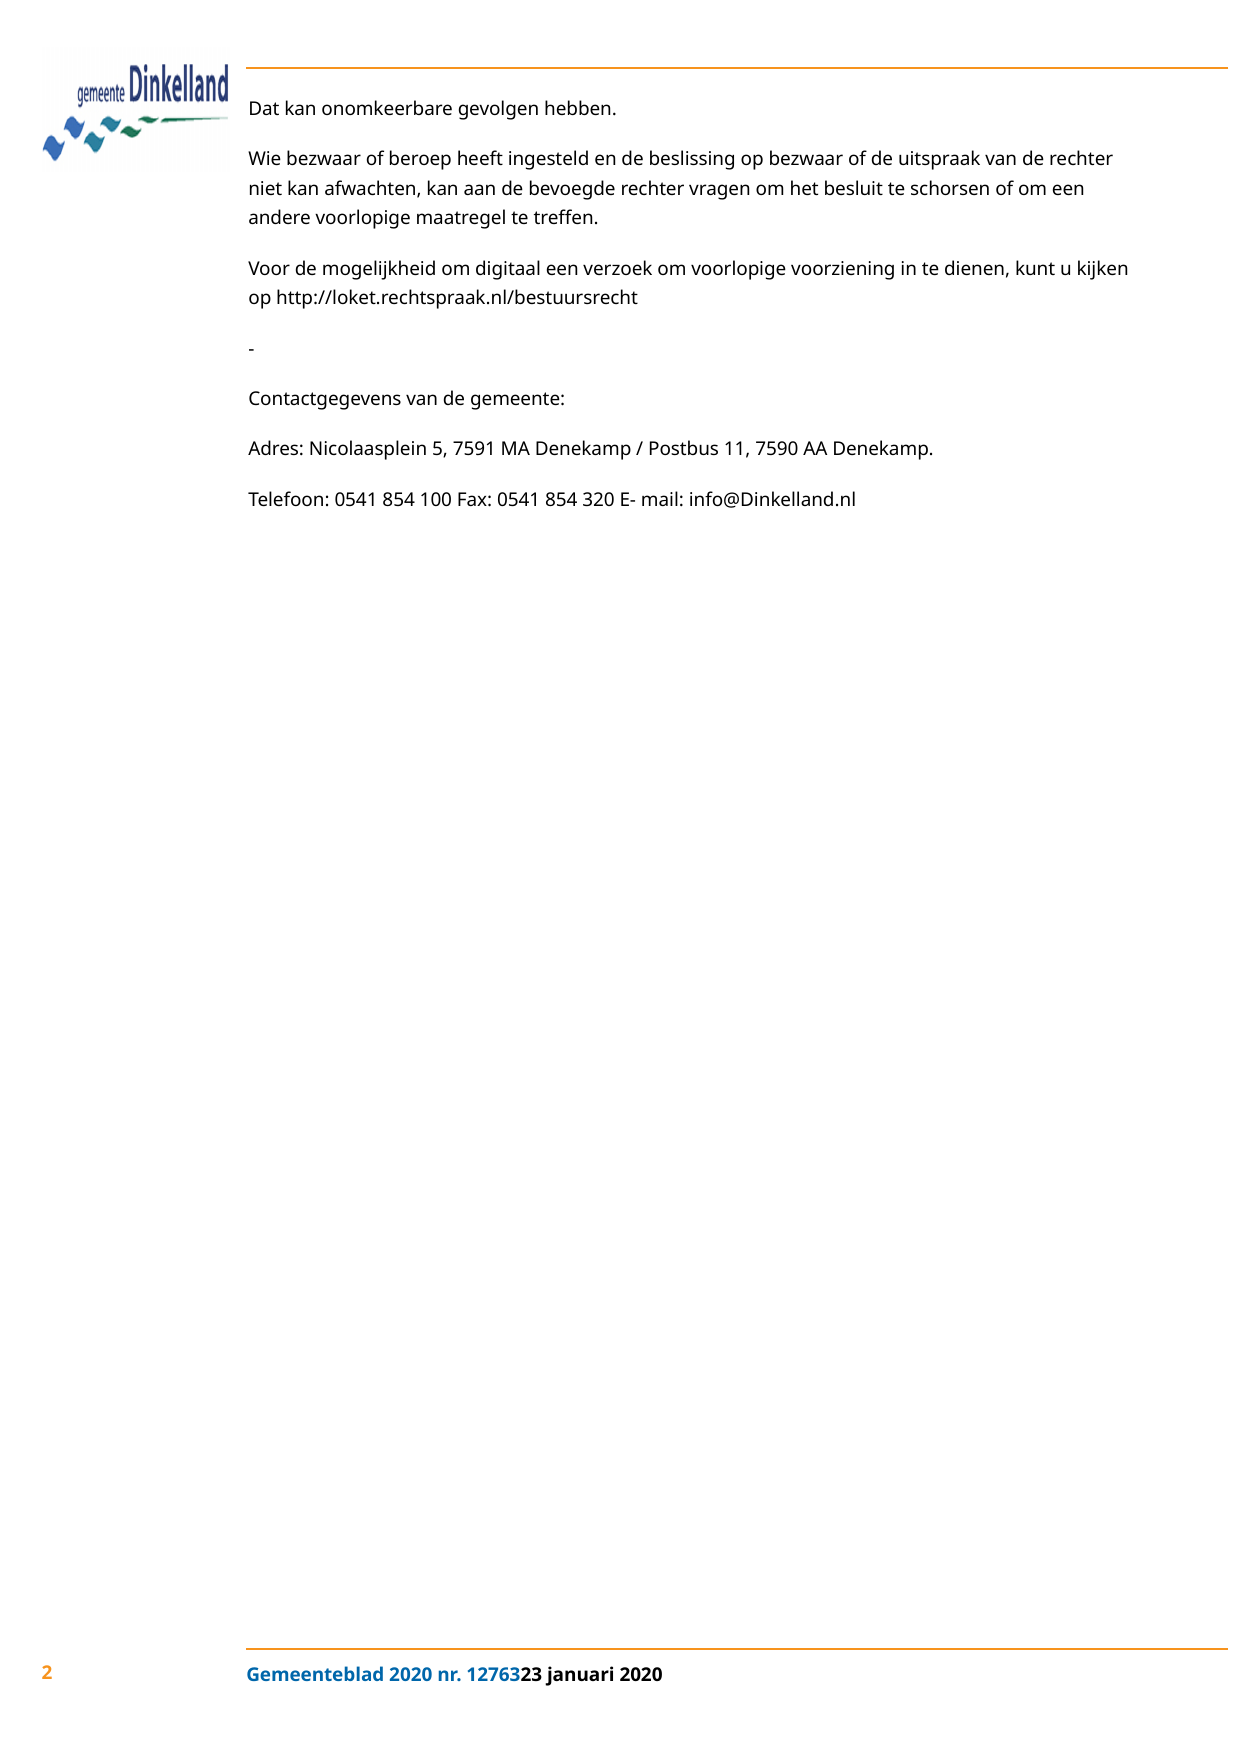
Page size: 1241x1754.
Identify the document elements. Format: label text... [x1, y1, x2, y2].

text - [248, 335, 1152, 361]
text Wie bezwaar of beroep heeft ingesteld en de beslissing op bezwaar of de uitspraak van de rechter niet kan afwachten, kan aan de bevoegde rechter vragen om het besluit te schorsen of om een andere voorlopige maatregel te treffen. [248, 145, 1152, 230]
text Dat kan onomkeerbare gevolgen hebben. [248, 95, 1152, 121]
picture [41, 47, 231, 172]
text Adres: Nicolaasplein 5, 7591 MA Denekamp / Postbus 11, 7590 AA Denekamp. [248, 436, 1152, 461]
text Voor de mogelijkheid om digitaal een verzoek om voorlopige voorziening in te dienen, kunt u kijken op http://loket.rechtspraak.nl/bestuursrecht [248, 255, 1152, 310]
text Contactgegevens van de gemeente: [248, 385, 1152, 411]
text Telefoon: 0541 854 100 Fax: 0541 854 320 E- mail: info@Dinkelland.nl [248, 486, 1152, 512]
